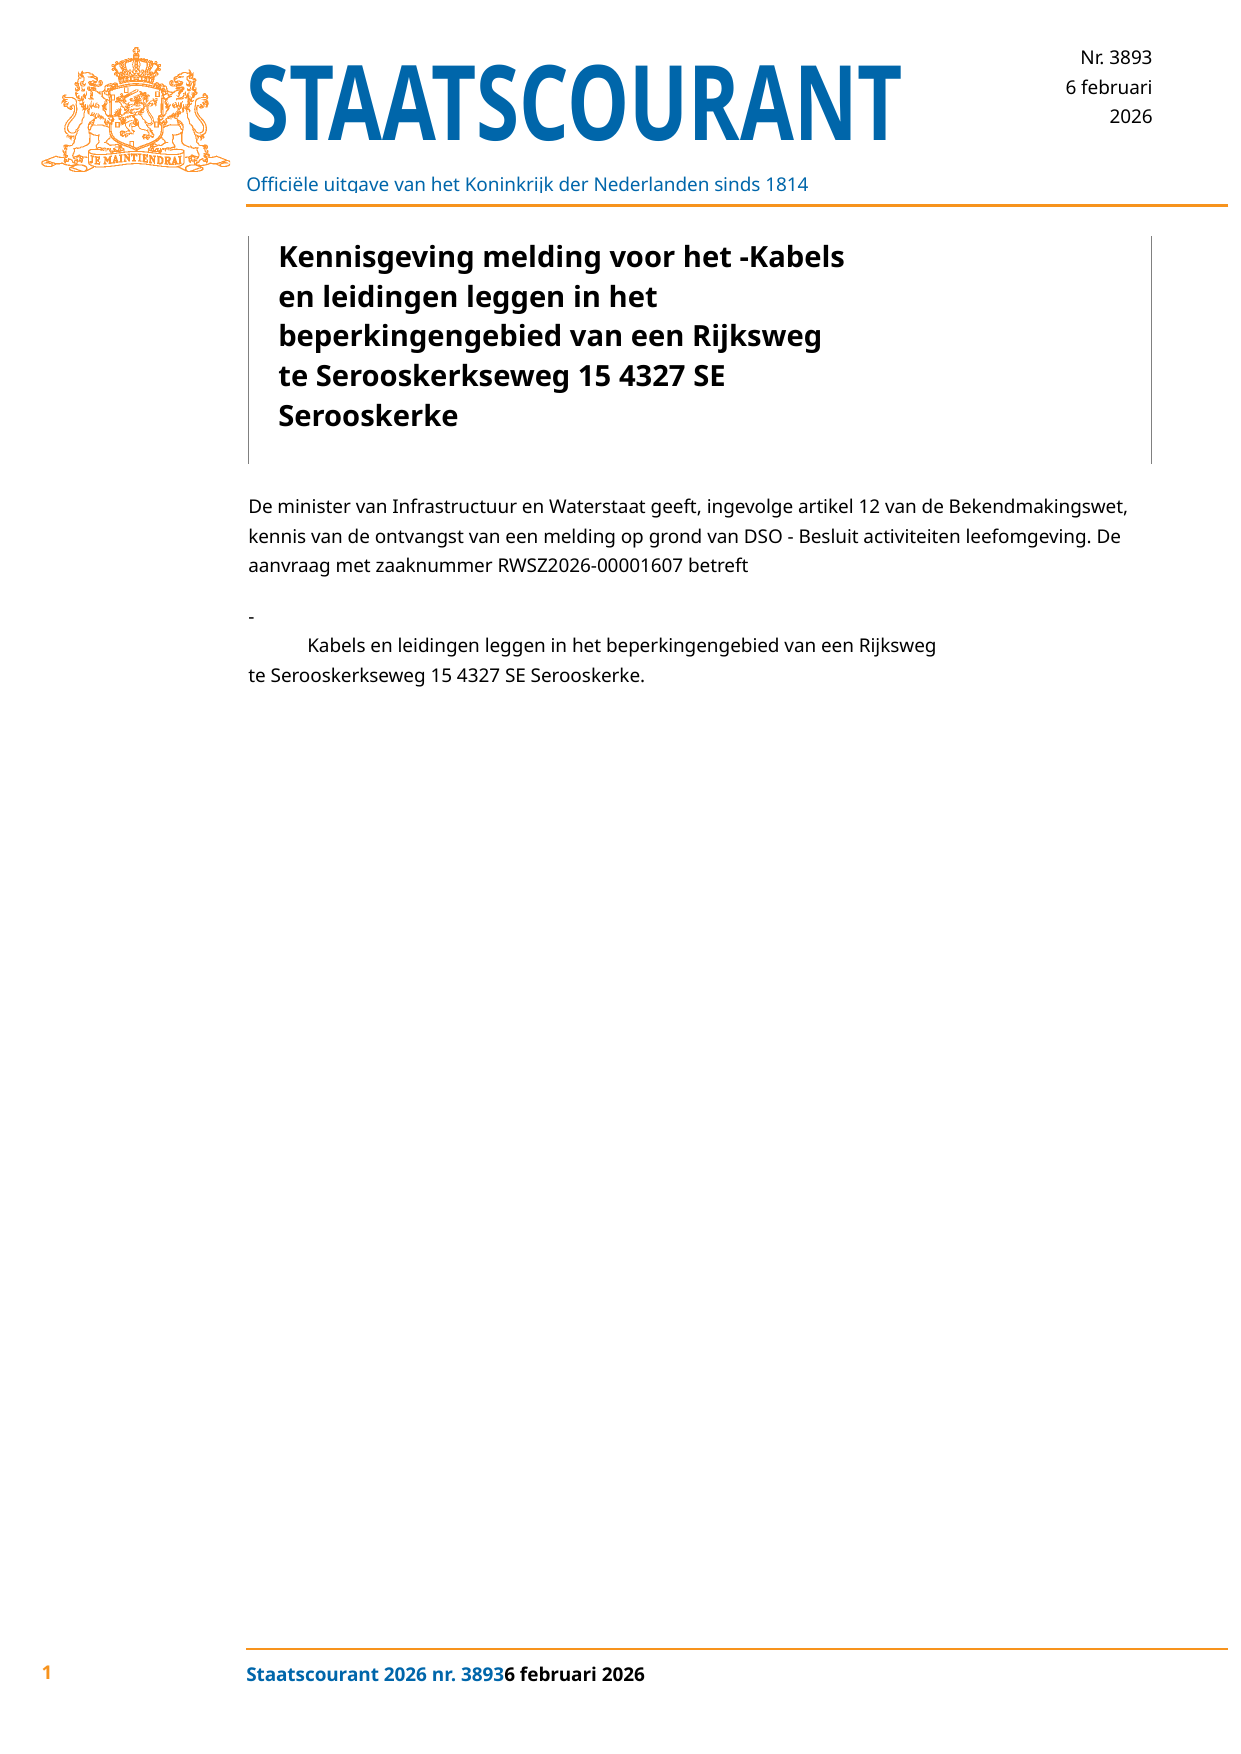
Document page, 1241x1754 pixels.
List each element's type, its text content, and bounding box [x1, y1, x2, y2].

text De minister van Infrastructuur en Waterstaat geeft, ingevolge artikel 12 van de Bekendmakingswet, kennis van de ontvangst van een melding op grond van DSO - Besluit activiteiten leefomgeving. De aanvraag met zaaknummer RWSZ2026-00001607 betreft [248, 493, 1152, 578]
picture [912, 236, 1090, 414]
table_header [850, 236, 912, 413]
table_header [1090, 236, 1151, 413]
list Kabels en leidingen leggen in het beperkingengebied van een Rijksweg [248, 632, 1152, 658]
picture [41, 47, 231, 172]
table_header [850, 414, 1151, 464]
table_header Kennisgeving melding voor het -Kabels en leidingen leggen in het beperkingengebied van een Rijksweg te Serooskerkseweg 15 4327 SE Serooskerke [249, 236, 850, 464]
text te Serooskerkseweg 15 4327 SE Serooskerke. [248, 662, 1152, 688]
